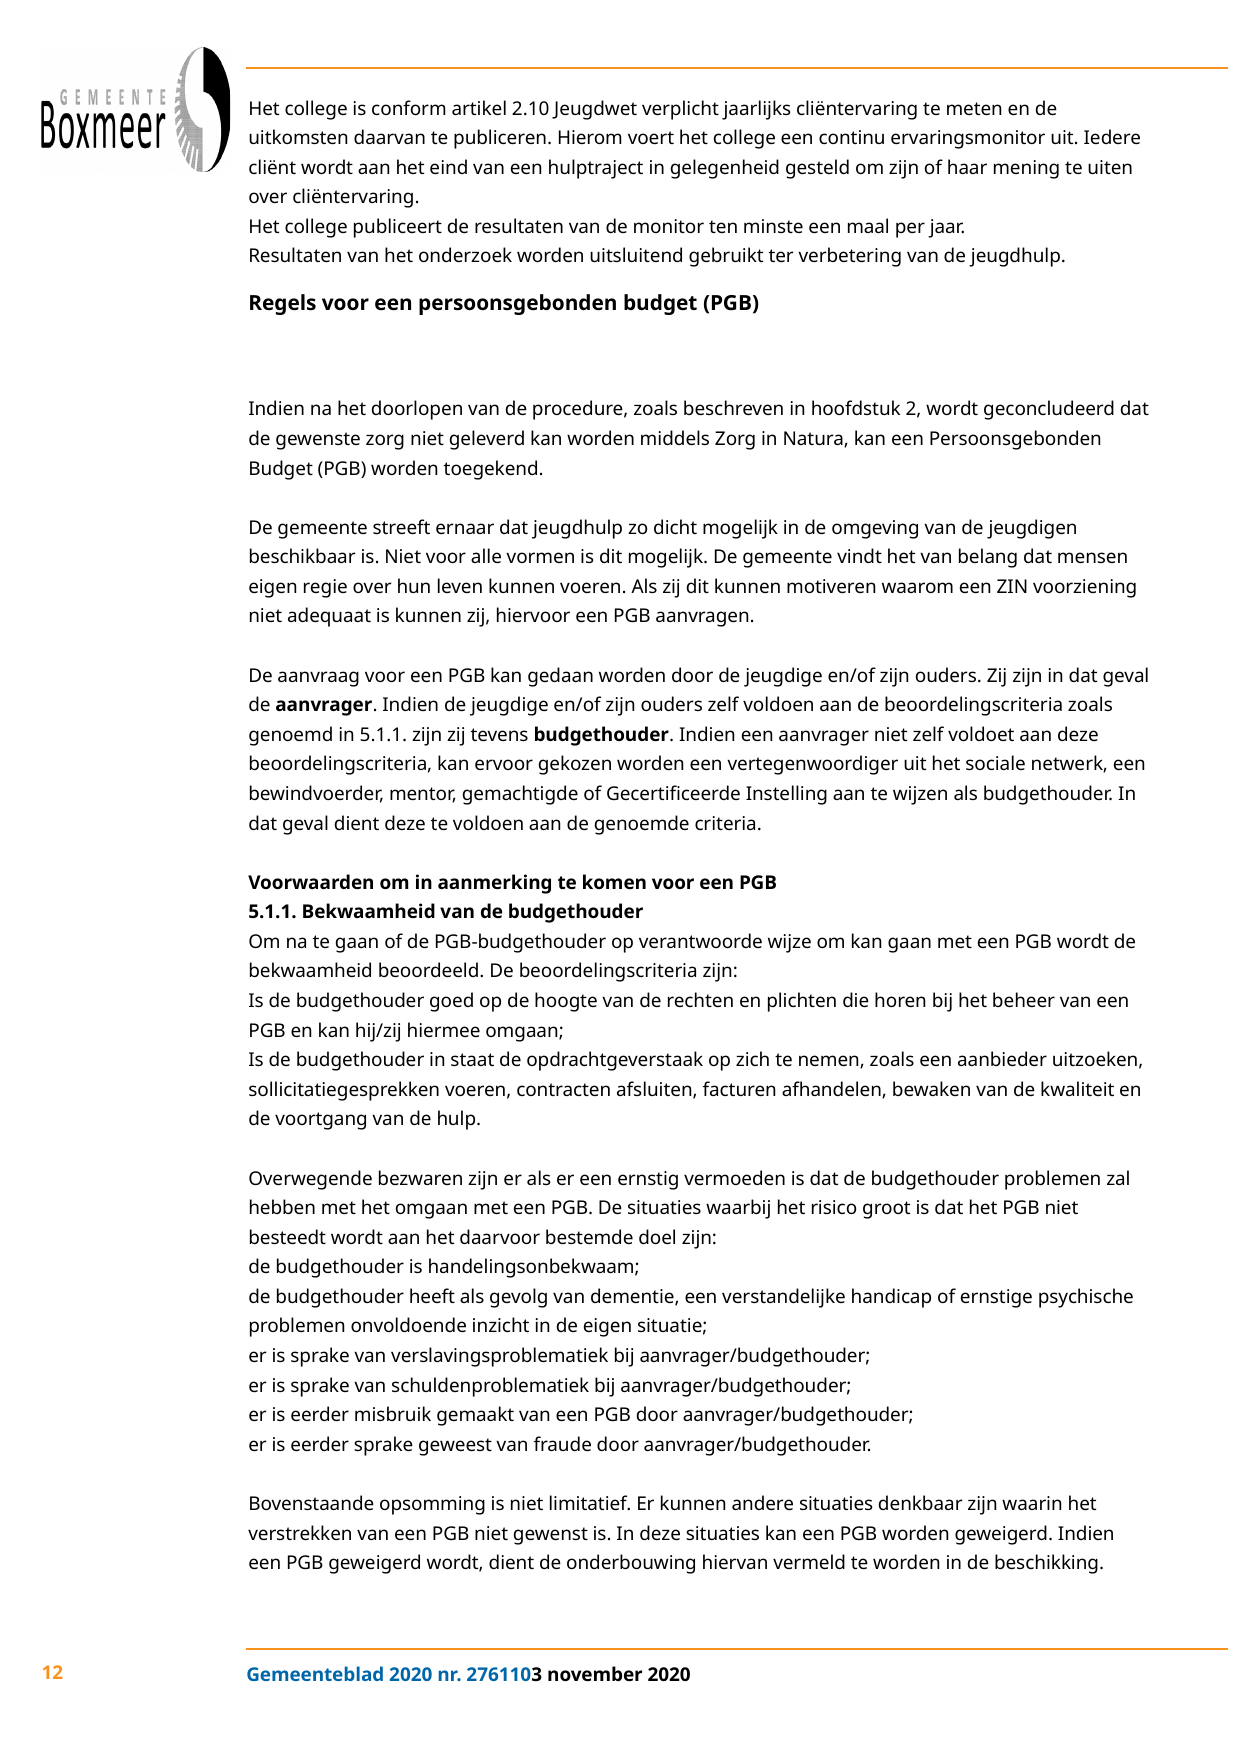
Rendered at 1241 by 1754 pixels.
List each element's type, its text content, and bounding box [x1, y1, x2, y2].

text Indien na het doorlopen van de procedure, zoals beschreven in hoofdstuk 2, wordt geconcludeerd dat de gewenste zorg niet geleverd kan worden middels Zorg in Natura, kan een Persoonsgebonden Budget (PGB) worden toegekend. [248, 396, 1152, 481]
text er is eerder sprake geweest van fraude door aanvrager/budgethouder. [248, 1431, 1152, 1457]
text Overwegende bezwaren zijn er als er een ernstig vermoeden is dat de budgethouder problemen zal hebben met het omgaan met een PGB. De situaties waarbij het risico groot is dat het PGB niet besteedt wordt aan het daarvoor bestemde doel zijn: [248, 1165, 1152, 1250]
text Is de budgethouder goed op de hoogte van de rechten en plichten die horen bij het beheer van een PGB en kan hij/zij hiermee omgaan; [248, 987, 1152, 1043]
text Het college publiceert de resultaten van de monitor ten minste een maal per jaar. [248, 213, 1152, 239]
text er is sprake van schuldenproblematiek bij aanvrager/budgethouder; [248, 1372, 1152, 1398]
text De gemeente streeft ernaar dat jeugdhulp zo dicht mogelijk in de omgeving van de jeugdigen beschikbaar is. Niet voor alle vormen is dit mogelijk. De gemeente vindt het van belang dat mensen eigen regie over hun leven kunnen voeren. Als zij dit kunnen motiveren waarom een ZIN voorziening niet adequaat is kunnen zij, hiervoor een PGB aanvragen. [248, 514, 1152, 628]
text De aanvraag voor een PGB kan gedaan worden door de jeugdige en/of zijn ouders. Zij zijn in dat geval de aanvrager. Indien de jeugdige en/of zijn ouders zelf voldoen aan de beoordelingscriteria zoals genoemd in 5.1.1. zijn zij tevens budgethouder. Indien een aanvrager niet zelf voldoet aan deze beoordelingscriteria, kan ervoor gekozen worden een vertegenwoordiger uit het sociale netwerk, een bewindvoerder, mentor, gemachtigde of Gecertificeerde Instelling aan te wijzen als budgethouder. In dat geval dient deze te voldoen aan de genoemde criteria. [248, 662, 1152, 836]
text de budgethouder heeft als gevolg van dementie, een verstandelijke handicap of ernstige psychische problemen onvoldoende inzicht in de eigen situatie; [248, 1283, 1152, 1338]
text Het college is conform artikel 2.10 Jeugdwet verplicht jaarlijks cliëntervaring te meten en de uitkomsten daarvan te publiceren. Hierom voert het college een continu ervaringsmonitor uit. Iedere cliënt wordt aan het eind van een hulptraject in gelegenheid gesteld om zijn of haar mening te uiten over cliëntervaring. [248, 95, 1152, 209]
text Resultaten van het onderzoek worden uitsluitend gebruikt ter verbetering van de jeugdhulp. [248, 243, 1152, 268]
text er is eerder misbruik gemaakt van een PGB door aanvrager/budgethouder; [248, 1401, 1152, 1427]
text de budgethouder is handelingsonbekwaam; [248, 1253, 1152, 1279]
text Voorwaarden om in aanmerking te komen voor een PGB [248, 869, 1152, 895]
picture [41, 47, 231, 172]
text er is sprake van verslavingsproblematiek bij aanvrager/budgethouder; [248, 1342, 1152, 1368]
text Om na te gaan of de PGB-budgethouder op verantwoorde wijze om kan gaan met een PGB wordt de bekwaamheid beoordeeld. De beoordelingscriteria zijn: [248, 928, 1152, 983]
text 5.1.1. Bekwaamheid van de budgethouder [248, 898, 1152, 924]
text Bovenstaande opsomming is niet limitatief. Er kunnen andere situaties denkbaar zijn waarin het verstrekken van een PGB niet gewenst is. In deze situaties kan een PGB worden geweigerd. Indien een PGB geweigerd wordt, dient de onderbouwing hiervan vermeld te worden in de beschikking. [248, 1490, 1152, 1575]
text Is de budgethouder in staat de opdrachtgeverstaak op zich te nemen, zoals een aanbieder uitzoeken, sollicitatiegesprekken voeren, contracten afsluiten, facturen afhandelen, bewaken van de kwaliteit en de voortgang van de hulp. [248, 1046, 1152, 1131]
text Regels voor een persoonsgebonden budget (PGB) [248, 288, 1152, 317]
